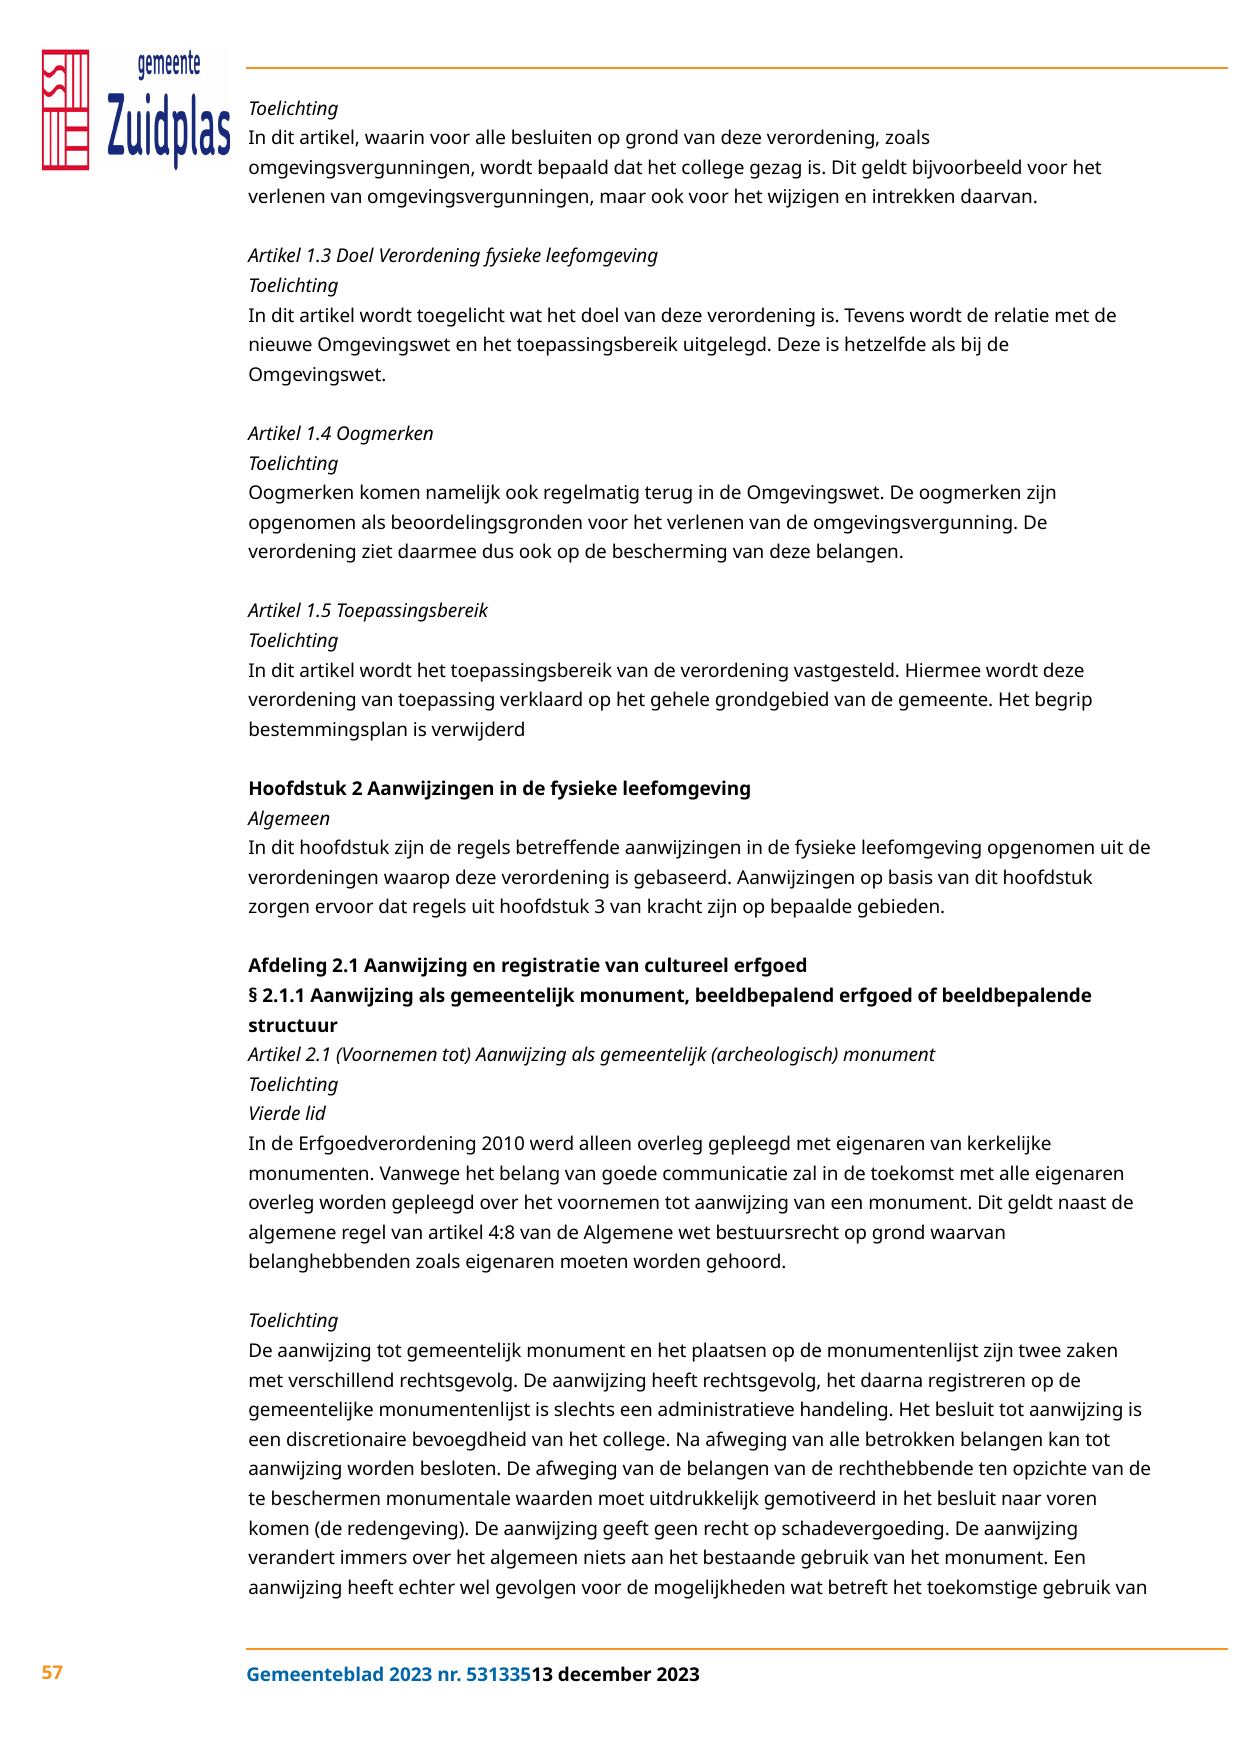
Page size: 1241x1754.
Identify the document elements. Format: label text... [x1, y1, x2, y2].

text Toelichting [248, 1071, 1152, 1097]
text Toelichting [248, 1308, 1152, 1333]
text § 2.1.1 Aanwijzing als gemeentelijk monument, beeldbepalend erfgoed of beeldbepalende structuur [248, 982, 1152, 1038]
picture [41, 47, 231, 172]
text Artikel 2.1 (Voornemen tot) Aanwijzing als gemeentelijk (archeologisch) monument [248, 1041, 1152, 1067]
text In de Erfgoedverordening 2010 werd alleen overleg gepleegd met eigenaren van kerkelijke monumenten. Vanwege het belang van goede communicatie zal in de toekomst met alle eigenaren overleg worden gepleegd over het voornemen tot aanwijzing van een monument. Dit geldt naast de algemene regel van artikel 4:8 van de Algemene wet bestuursrecht op grond waarvan belanghebbenden zoals eigenaren moeten worden gehoord. [248, 1130, 1152, 1274]
text Toelichting [248, 95, 1152, 121]
text Oogmerken komen namelijk ook regelmatig terug in de Omgevingswet. De oogmerken zijn opgenomen als beoordelingsgronden voor het verlenen van de omgevingsvergunning. De verordening ziet daarmee dus ook op de bescherming van deze belangen. [248, 479, 1152, 564]
text De aanwijzing tot gemeentelijk monument en het plaatsen op de monumentenlijst zijn twee zaken met verschillend rechtsgevolg. De aanwijzing heeft rechtsgevolg, het daarna registreren op de gemeentelijke monumentenlijst is slechts een administratieve handeling. Het besluit tot aanwijzing is een discretionaire bevoegdheid van het college. Na afweging van alle betrokken belangen kan tot aanwijzing worden besloten. De afweging van de belangen van de rechthebbende ten opzichte van de te beschermen monumentale waarden moet uitdrukkelijk gemotiveerd in het besluit naar voren komen (de redengeving). De aanwijzing geeft geen recht op schadevergoeding. De aanwijzing verandert immers over het algemeen niets aan het bestaande gebruik van het monument. Een aanwijzing heeft echter wel gevolgen voor de mogelijkheden wat betreft het toekomstige gebruik van [248, 1337, 1152, 1600]
text Afdeling 2.1 Aanwijzing en registratie van cultureel erfgoed [248, 953, 1152, 978]
text Vierde lid [248, 1101, 1152, 1126]
text Artikel 1.3 Doel Verordening fysieke leefomgeving [248, 243, 1152, 268]
text Toelichting [248, 627, 1152, 653]
text In dit artikel wordt het toepassingsbereik van de verordening vastgesteld. Hiermee wordt deze verordening van toepassing verklaard op het gehele grondgebied van de gemeente. Het begrip bestemmingsplan is verwijderd [248, 657, 1152, 742]
text Toelichting [248, 450, 1152, 476]
text Artikel 1.4 Oogmerken [248, 420, 1152, 446]
text Hoofdstuk 2 Aanwijzingen in de fysieke leefomgeving [248, 775, 1152, 801]
text In dit hoofdstuk zijn de regels betreffende aanwijzingen in de fysieke leefomgeving opgenomen uit de verordeningen waarop deze verordening is gebaseerd. Aanwijzingen op basis van dit hoofdstuk zorgen ervoor dat regels uit hoofdstuk 3 van kracht zijn op bepaalde gebieden. [248, 834, 1152, 919]
text Artikel 1.5 Toepassingsbereik [248, 598, 1152, 623]
text Toelichting [248, 272, 1152, 298]
text Algemeen [248, 805, 1152, 831]
text In dit artikel wordt toegelicht wat het doel van deze verordening is. Tevens wordt de relatie met de nieuwe Omgevingswet en het toepassingsbereik uitgelegd. Deze is hetzelfde als bij de Omgevingswet. [248, 302, 1152, 387]
text In dit artikel, waarin voor alle besluiten op grond van deze verordening, zoals omgevingsvergunningen, wordt bepaald dat het college gezag is. Dit geldt bijvoorbeeld voor het verlenen van omgevingsvergunningen, maar ook voor het wijzigen en intrekken daarvan. [248, 124, 1152, 209]
